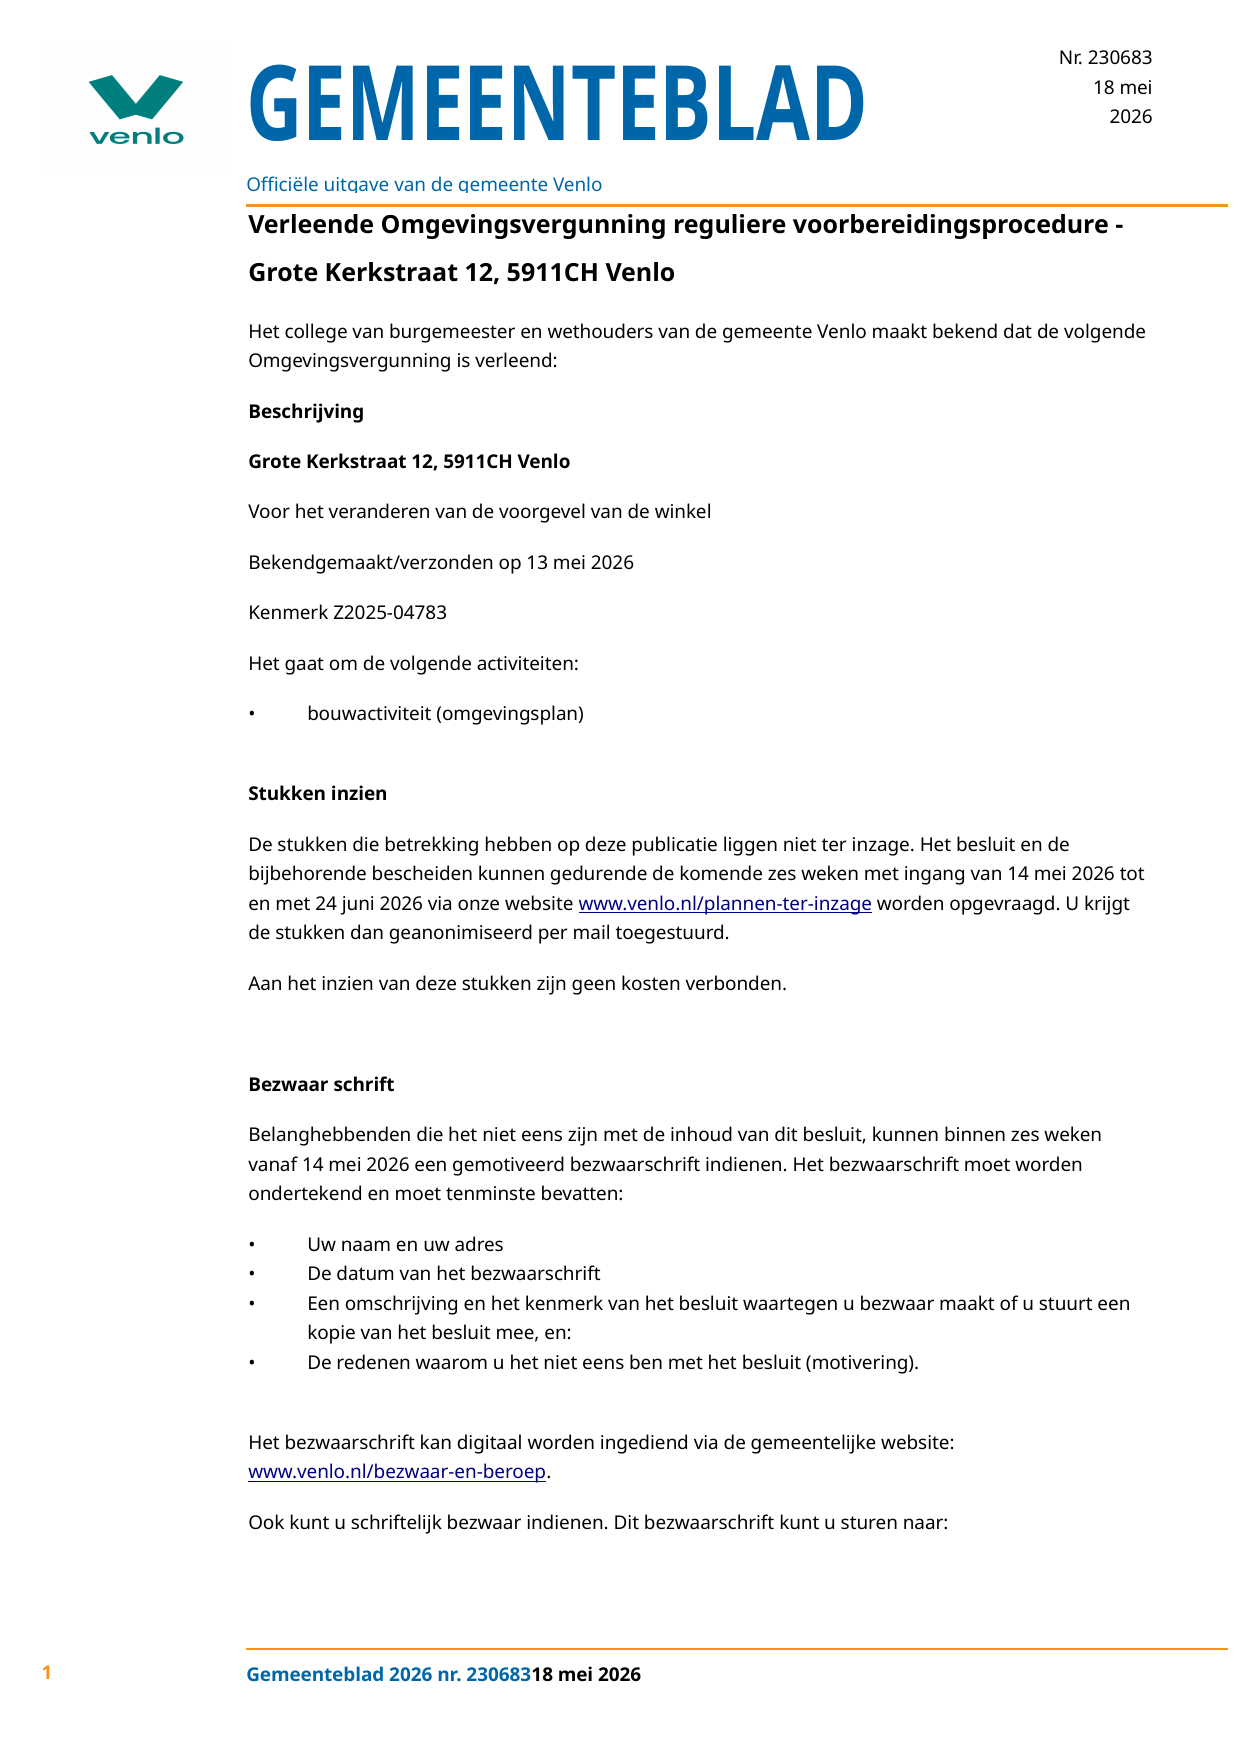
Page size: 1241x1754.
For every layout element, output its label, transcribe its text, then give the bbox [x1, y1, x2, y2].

text Ook kunt u schriftelijk bezwaar indienen. Dit bezwaarschrift kunt u sturen naar: [248, 1509, 1152, 1535]
list Uw naam en uw adres [248, 1231, 1152, 1257]
text Beschrijving [248, 398, 1152, 424]
text Bezwaar schrift [248, 1071, 1152, 1097]
text Kenmerk Z2025-04783 [248, 599, 1152, 625]
text Verleende Omgevingsvergunning reguliere voorbereidingsprocedure - Grote Kerkstraat 12, 5911CH Venlo [248, 207, 1152, 288]
text Het bezwaarschrift kan digitaal worden ingediend via de gemeentelijke website: www.venlo.nl/bezwaar-en-beroep. [248, 1429, 1152, 1484]
list De redenen waarom u het niet eens ben met het besluit (motivering). [248, 1349, 1152, 1375]
text Bekendgemaakt/verzonden op 13 mei 2026 [248, 549, 1152, 575]
list De datum van het bezwaarschrift [248, 1260, 1152, 1286]
text Belanghebbenden die het niet eens zijn met de inhoud van dit besluit, kunnen binnen zes weken vanaf 14 mei 2026 een gemotiveerd bezwaarschrift indienen. Het bezwaarschrift moet worden ondertekend en moet tenminste bevatten: [248, 1121, 1152, 1206]
text Het college van burgemeester en wethouders van de gemeente Venlo maakt bekend dat de volgende Omgevingsvergunning is verleend: [248, 318, 1152, 373]
text Aan het inzien van deze stukken zijn geen kosten verbonden. [248, 970, 1152, 996]
text De stukken die betrekking hebben op deze publicatie liggen niet ter inzage. Het besluit en de bijbehorende bescheiden kunnen gedurende de komende zes weken met ingang van 14 mei 2026 tot en met 24 juni 2026 via onze website www.venlo.nl/plannen-ter-inzage worden opgevraagd. U krijgt de stukken dan geanonimiseerd per mail toegestuurd. [248, 831, 1152, 945]
text Grote Kerkstraat 12, 5911CH Venlo [248, 448, 1152, 474]
picture [41, 47, 231, 172]
text Stukken inzien [248, 780, 1152, 806]
list Een omschrijving en het kenmerk van het besluit waartegen u bezwaar maakt of u stuurt een kopie van het besluit mee, en: [248, 1290, 1152, 1345]
list bouwactiviteit (omgevingsplan) [248, 700, 1152, 726]
text Voor het veranderen van de voorgevel van de winkel [248, 499, 1152, 524]
text Het gaat om de volgende activiteiten: [248, 650, 1152, 676]
